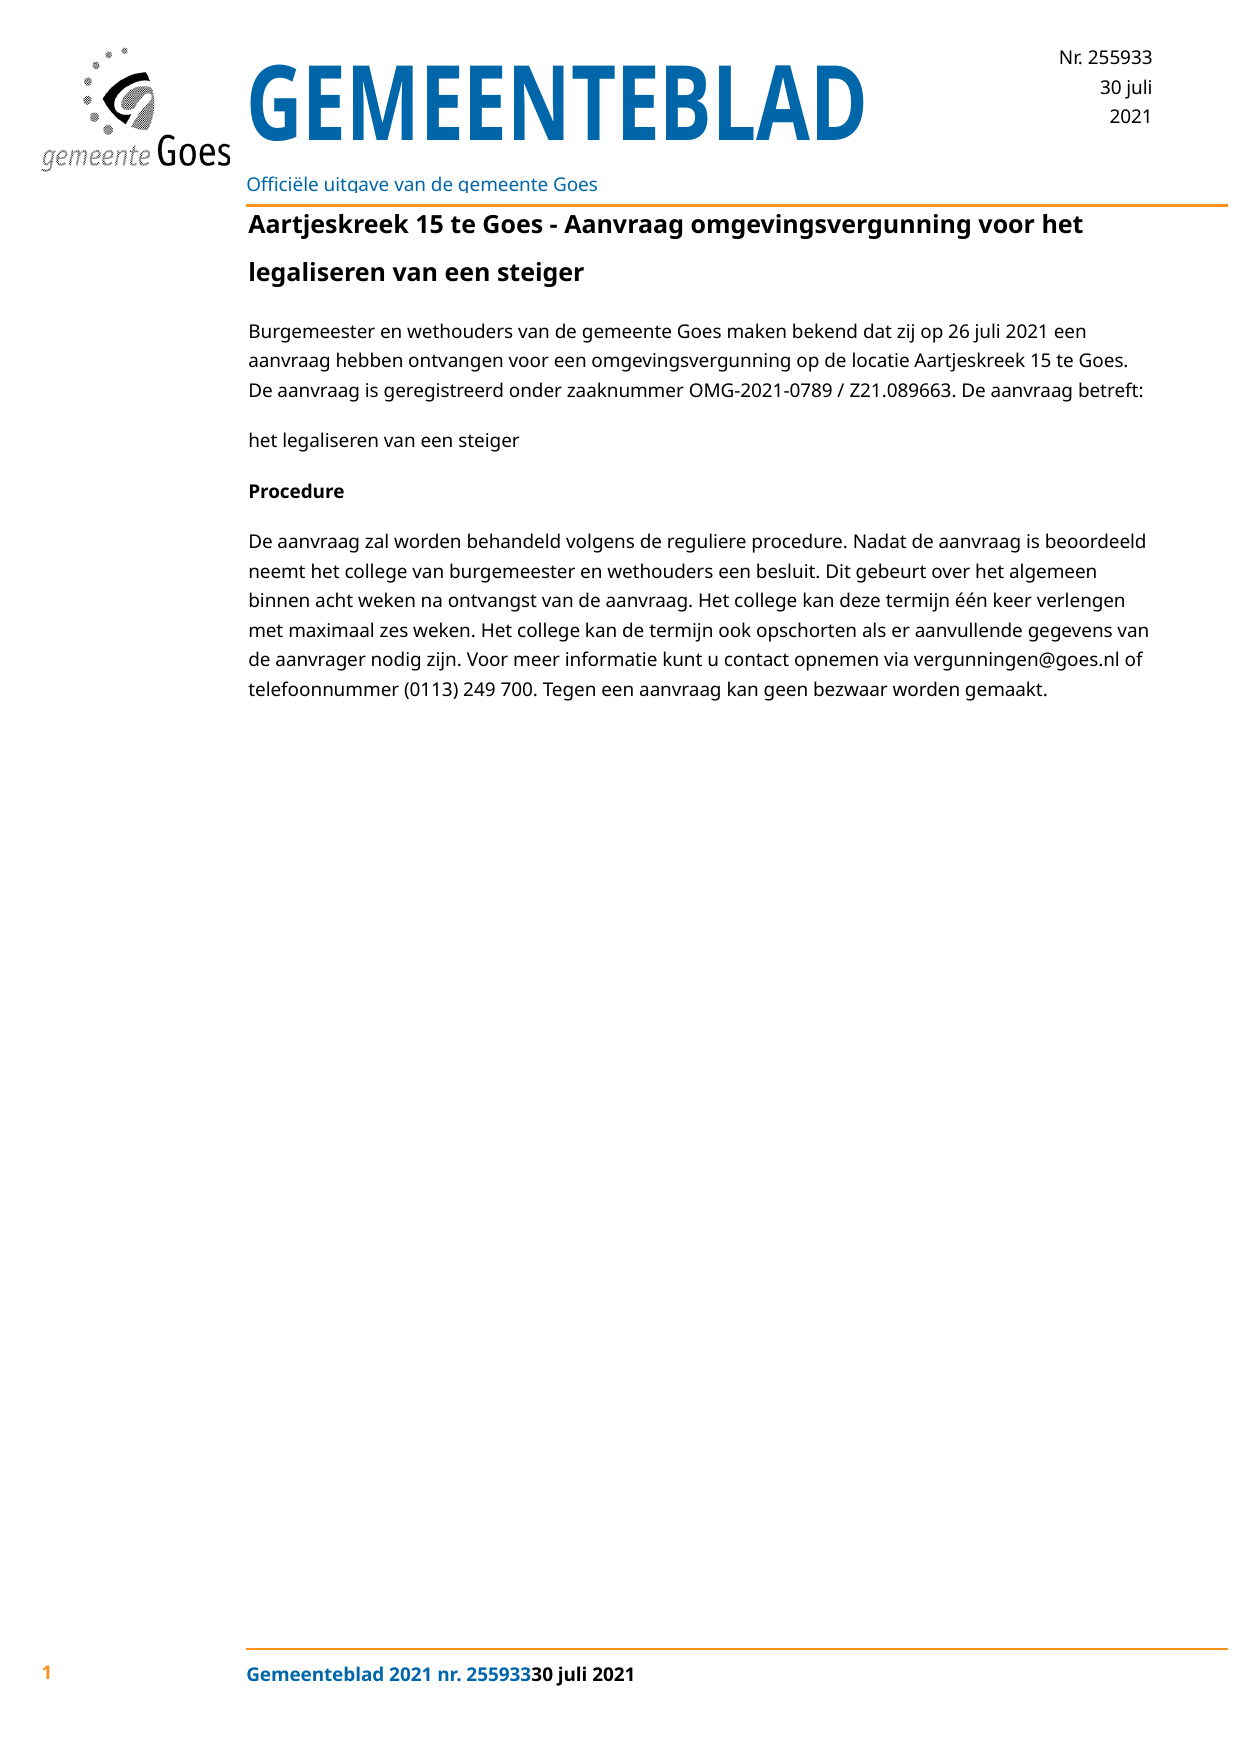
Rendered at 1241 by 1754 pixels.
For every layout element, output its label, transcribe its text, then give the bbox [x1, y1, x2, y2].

text Aartjeskreek 15 te Goes - Aanvraag omgevingsvergunning voor het legaliseren van een steiger [248, 207, 1152, 288]
text De aanvraag zal worden behandeld volgens de reguliere procedure. Nadat de aanvraag is beoordeeld neemt het college van burgemeester en wethouders een besluit. Dit gebeurt over het algemeen binnen acht weken na ontvangst van de aanvraag. Het college kan deze termijn één keer verlengen met maximaal zes weken. Het college kan de termijn ook opschorten als er aanvullende gegevens van de aanvrager nodig zijn. Voor meer informatie kunt u contact opnemen via vergunningen@goes.nl of telefoonnummer (0113) 249 700. Tegen een aanvraag kan geen bezwaar worden gemaakt. [248, 528, 1152, 702]
text Burgemeester en wethouders van de gemeente Goes maken bekend dat zij op 26 juli 2021 een aanvraag hebben ontvangen voor een omgevingsvergunning op de locatie Aartjeskreek 15 te Goes. De aanvraag is geregistreerd onder zaaknummer OMG-2021-0789 / Z21.089663. De aanvraag betreft: [248, 318, 1152, 403]
text het legaliseren van een steiger [248, 427, 1152, 453]
picture [41, 47, 231, 172]
text Procedure [248, 478, 1152, 504]
